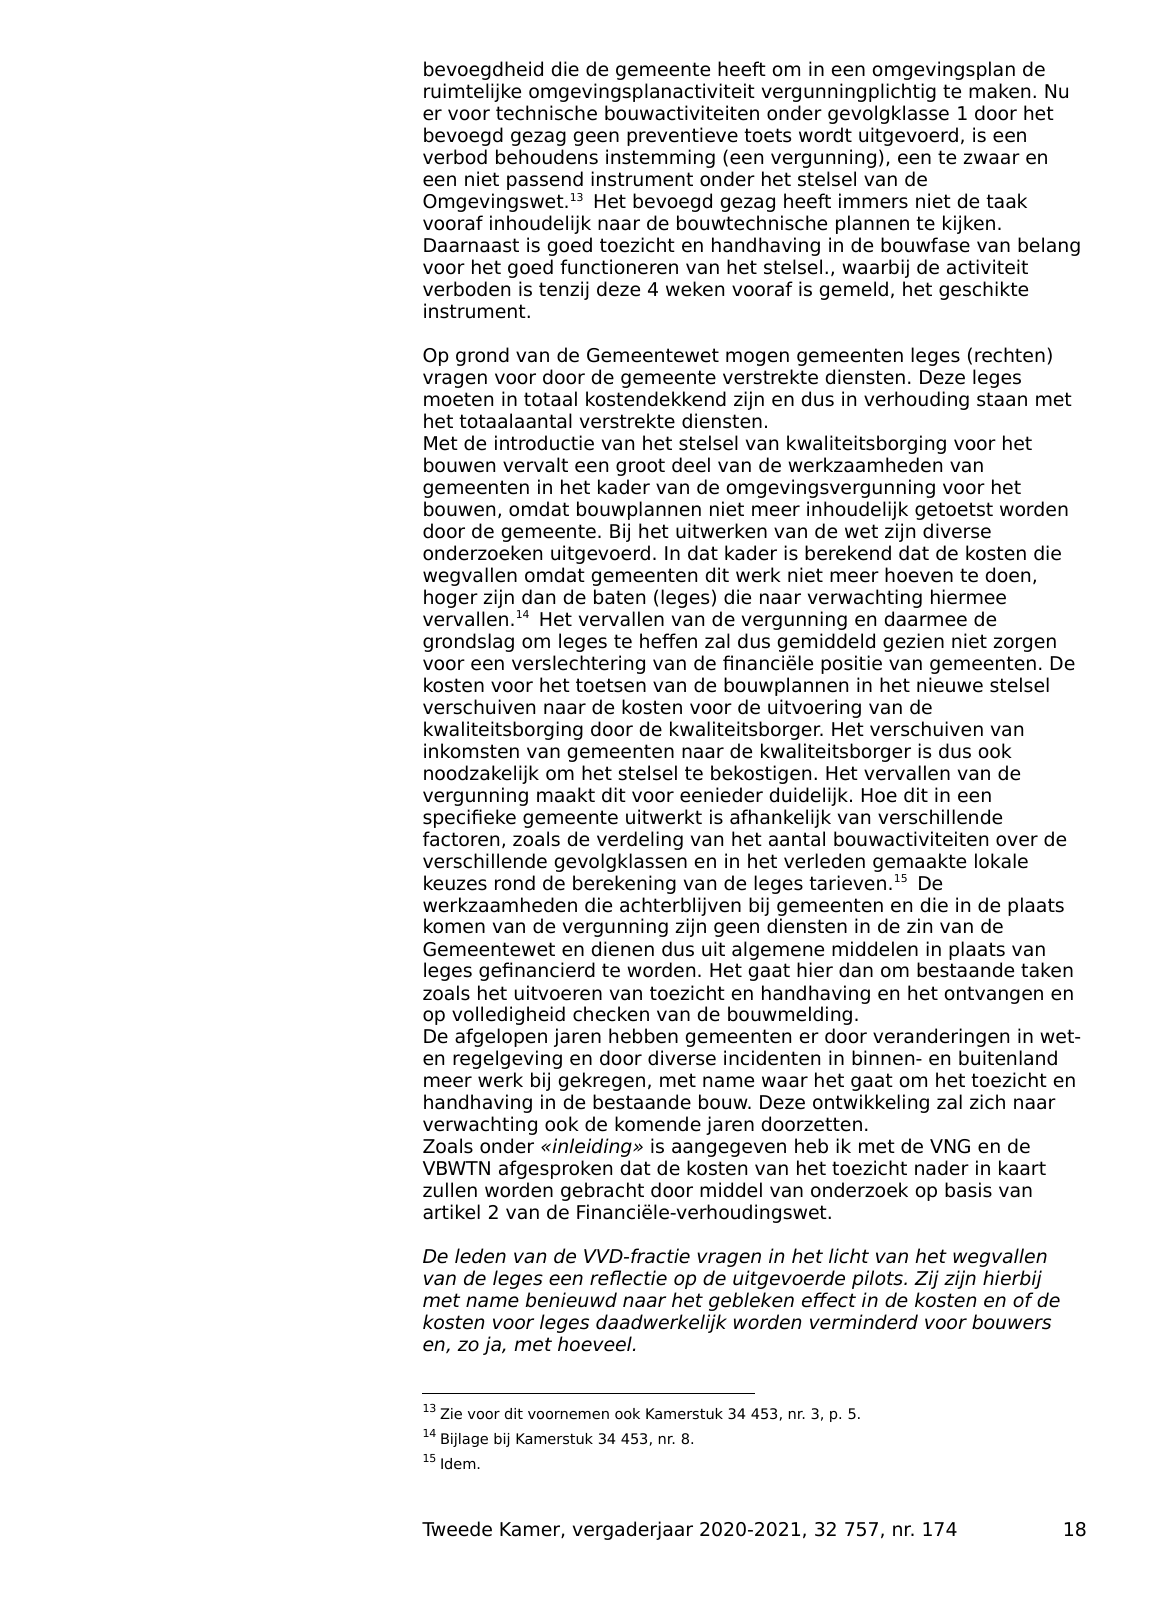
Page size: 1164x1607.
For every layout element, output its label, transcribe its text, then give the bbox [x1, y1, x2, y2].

text Bijlage bij Kamerstuk 34 453, nr. 8. [422, 1427, 1087, 1449]
text bevoegdheid die de gemeente heeft om in een omgevingsplan de ruimtelijke omgevingsplanactiviteit vergunningplichtig te maken. Nu er voor technische bouwactiviteiten onder gevolgklasse 1 door het bevoegd gezag geen preventieve toets wordt uitgevoerd, is een verbod behoudens instemming (een vergunning), een te zwaar en een niet passend instrument onder het stelsel van de Omgevingswet. Het bevoegd gezag heeft immers niet de taak vooraf inhoudelijk naar de bouwtechnische plannen te kijken. Daarnaast is goed toezicht en handhaving in de bouwfase van belang voor het goed functioneren van het stelsel., waarbij de activiteit verboden is tenzij deze 4 weken vooraf is gemeld, het geschikte instrument. [422, 59, 1087, 323]
text De leden van de VVD-fractie vragen in het licht van het wegvallen van de leges een reflectie op de uitgevoerde pilots. Zij zijn hierbij met name benieuwd naar het gebleken effect in de kosten en of de kosten voor leges daadwerkelijk worden verminderd voor bouwers en, zo ja, met hoeveel. [422, 1246, 1087, 1356]
text Idem. [422, 1452, 1087, 1474]
text De afgelopen jaren hebben gemeenten er door veranderingen in wet- en regelgeving en door diverse incidenten in binnen- en buitenland meer werk bij gekregen, met name waar het gaat om het toezicht en handhaving in de bestaande bouw. Deze ontwikkeling zal zich naar verwachting ook de komende jaren doorzetten. [422, 1026, 1087, 1136]
text Zoals onder «inleiding» is aangegeven heb ik met de VNG en de VBWTN afgesproken dat de kosten van het toezicht nader in kaart zullen worden gebracht door middel van onderzoek op basis van artikel 2 van de Financiële-verhoudingswet. [422, 1136, 1087, 1224]
text Zie voor dit voornemen ook Kamerstuk 34 453, nr. 3, p. 5. [422, 1402, 1087, 1424]
text Op grond van de Gemeentewet mogen gemeenten leges (rechten) vragen voor door de gemeente verstrekte diensten. Deze leges moeten in totaal kostendekkend zijn en dus in verhouding staan met het totaalaantal verstrekte diensten. [422, 345, 1087, 433]
text Met de introductie van het stelsel van kwaliteitsborging voor het bouwen vervalt een groot deel van de werkzaamheden van gemeenten in het kader van de omgevingsvergunning voor het bouwen, omdat bouwplannen niet meer inhoudelijk getoetst worden door de gemeente. Bij het uitwerken van de wet zijn diverse onderzoeken uitgevoerd. In dat kader is berekend dat de kosten die wegvallen omdat gemeenten dit werk niet meer hoeven te doen, hoger zijn dan de baten (leges) die naar verwachting hiermee vervallen. Het vervallen van de vergunning en daarmee de grondslag om leges te heffen zal dus gemiddeld gezien niet zorgen voor een verslechtering van de financiële positie van gemeenten. De kosten voor het toetsen van de bouwplannen in het nieuwe stelsel verschuiven naar de kosten voor de uitvoering van de kwaliteitsborging door de kwaliteitsborger. Het verschuiven van inkomsten van gemeenten naar de kwaliteitsborger is dus ook noodzakelijk om het stelsel te bekostigen. Het vervallen van de vergunning maakt dit voor eenieder duidelijk. Hoe dit in een specifieke gemeente uitwerkt is afhankelijk van verschillende factoren, zoals de verdeling van het aantal bouwactiviteiten over de verschillende gevolgklassen en in het verleden gemaakte lokale keuzes rond de berekening van de leges tarieven. De werkzaamheden die achterblijven bij gemeenten en die in de plaats komen van de vergunning zijn geen diensten in de zin van de Gemeentewet en dienen dus uit algemene middelen in plaats van leges gefinancierd te worden. Het gaat hier dan om bestaande taken zoals het uitvoeren van toezicht en handhaving en het ontvangen en op volledigheid checken van de bouwmelding. [422, 433, 1087, 1026]
